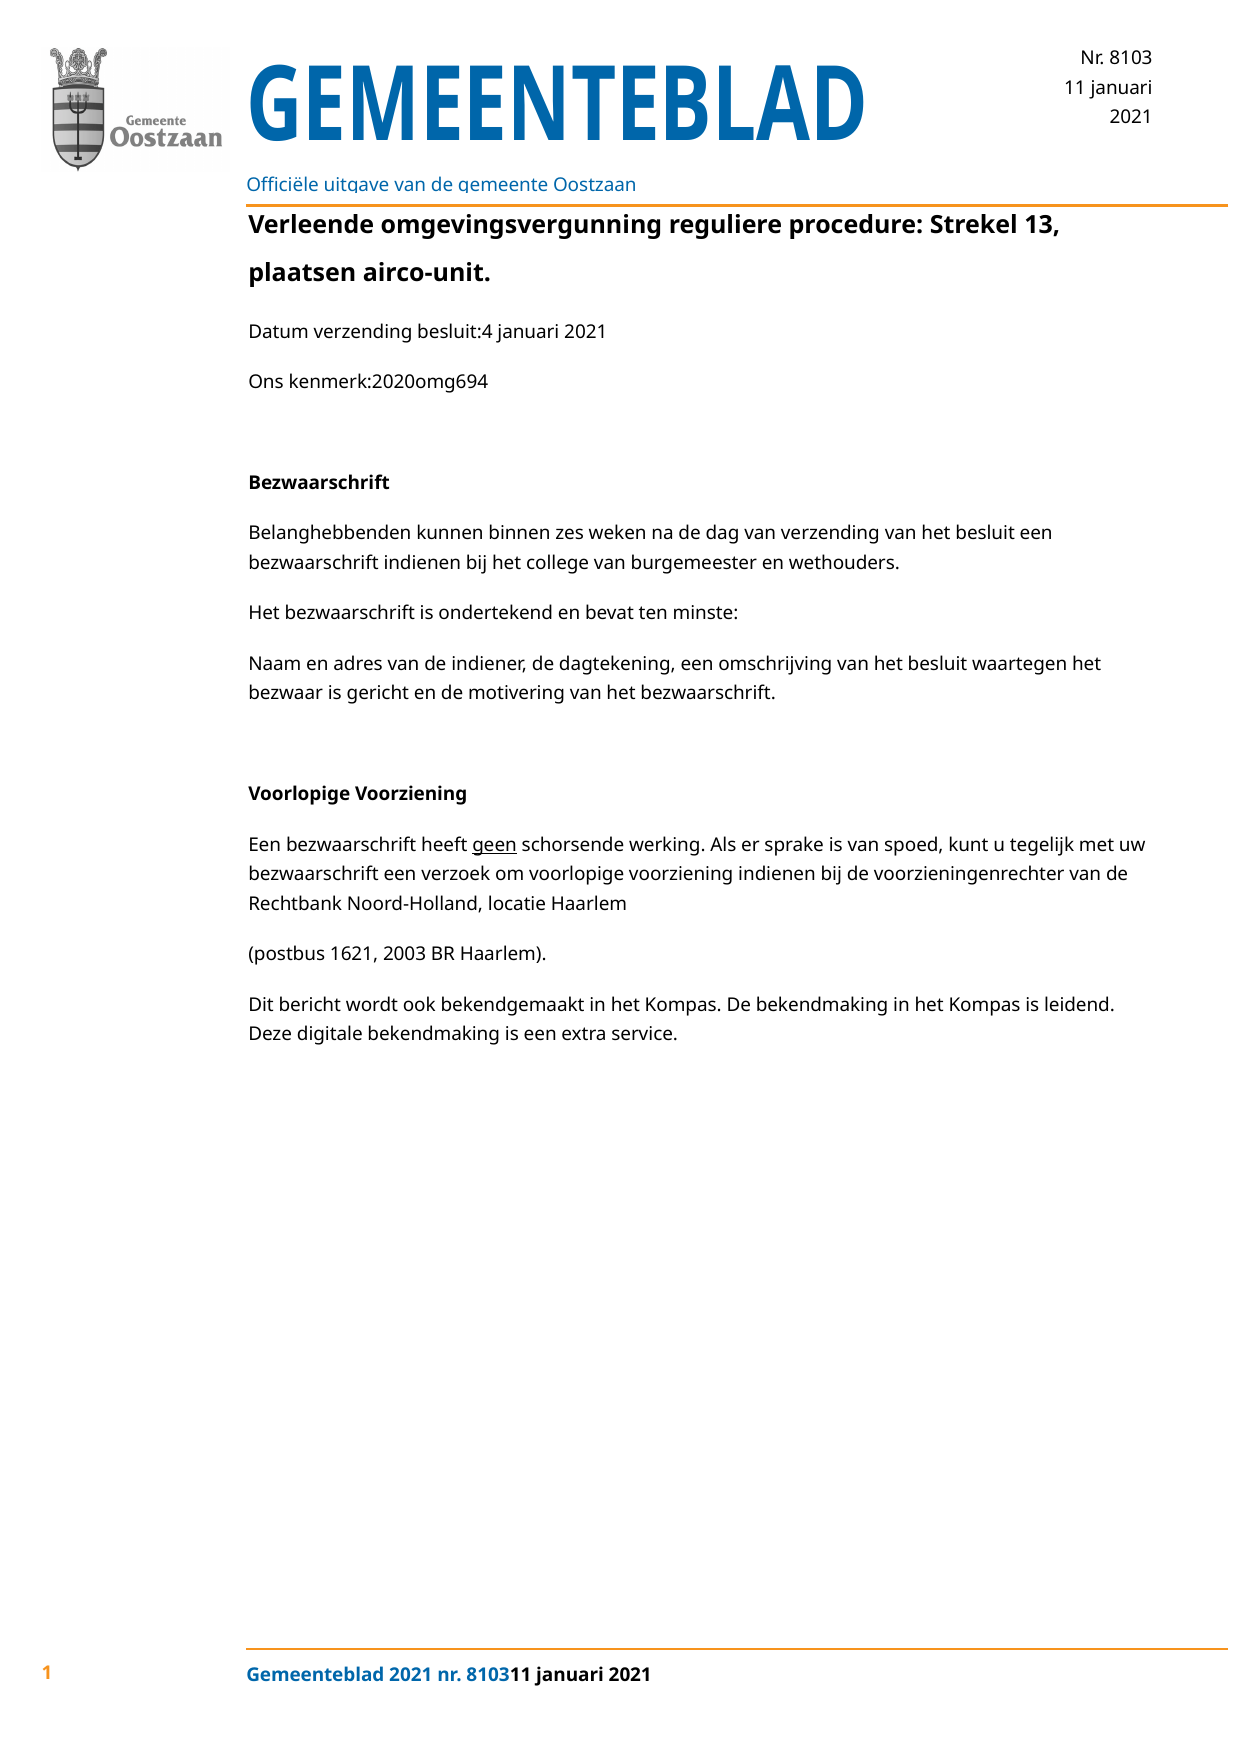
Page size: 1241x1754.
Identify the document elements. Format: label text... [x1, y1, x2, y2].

text Bezwaarschrift [248, 469, 1152, 495]
text Datum verzending besluit:4 januari 2021 [248, 318, 1152, 344]
text Verleende omgevingsvergunning reguliere procedure: Strekel 13, plaatsen airco-unit. [248, 207, 1152, 288]
text Een bezwaarschrift heeft geen schorsende werking. Als er sprake is van spoed, kunt u tegelijk met uw bezwaarschrift een verzoek om voorlopige voorziening indienen bij de voorzieningenrechter van de Rechtbank Noord-Holland, locatie Haarlem [248, 831, 1152, 916]
picture [41, 47, 231, 172]
text Dit bericht wordt ook bekendgemaakt in het Kompas. De bekendmaking in het Kompas is leidend. Deze digitale bekendmaking is een extra service. [248, 991, 1152, 1046]
text Het bezwaarschrift is ondertekend en bevat ten minste: [248, 599, 1152, 625]
text (postbus 1621, 2003 BR Haarlem). [248, 940, 1152, 966]
text Naam en adres van de indiener, de dagtekening, een omschrijving van het besluit waartegen het bezwaar is gericht en de motivering van het bezwaarschrift. [248, 650, 1152, 705]
text Belanghebbenden kunnen binnen zes weken na de dag van verzending van het besluit een bezwaarschrift indienen bij het college van burgemeester en wethouders. [248, 519, 1152, 575]
text Ons kenmerk:2020omg694 [248, 368, 1152, 394]
text Voorlopige Voorziening [248, 780, 1152, 806]
